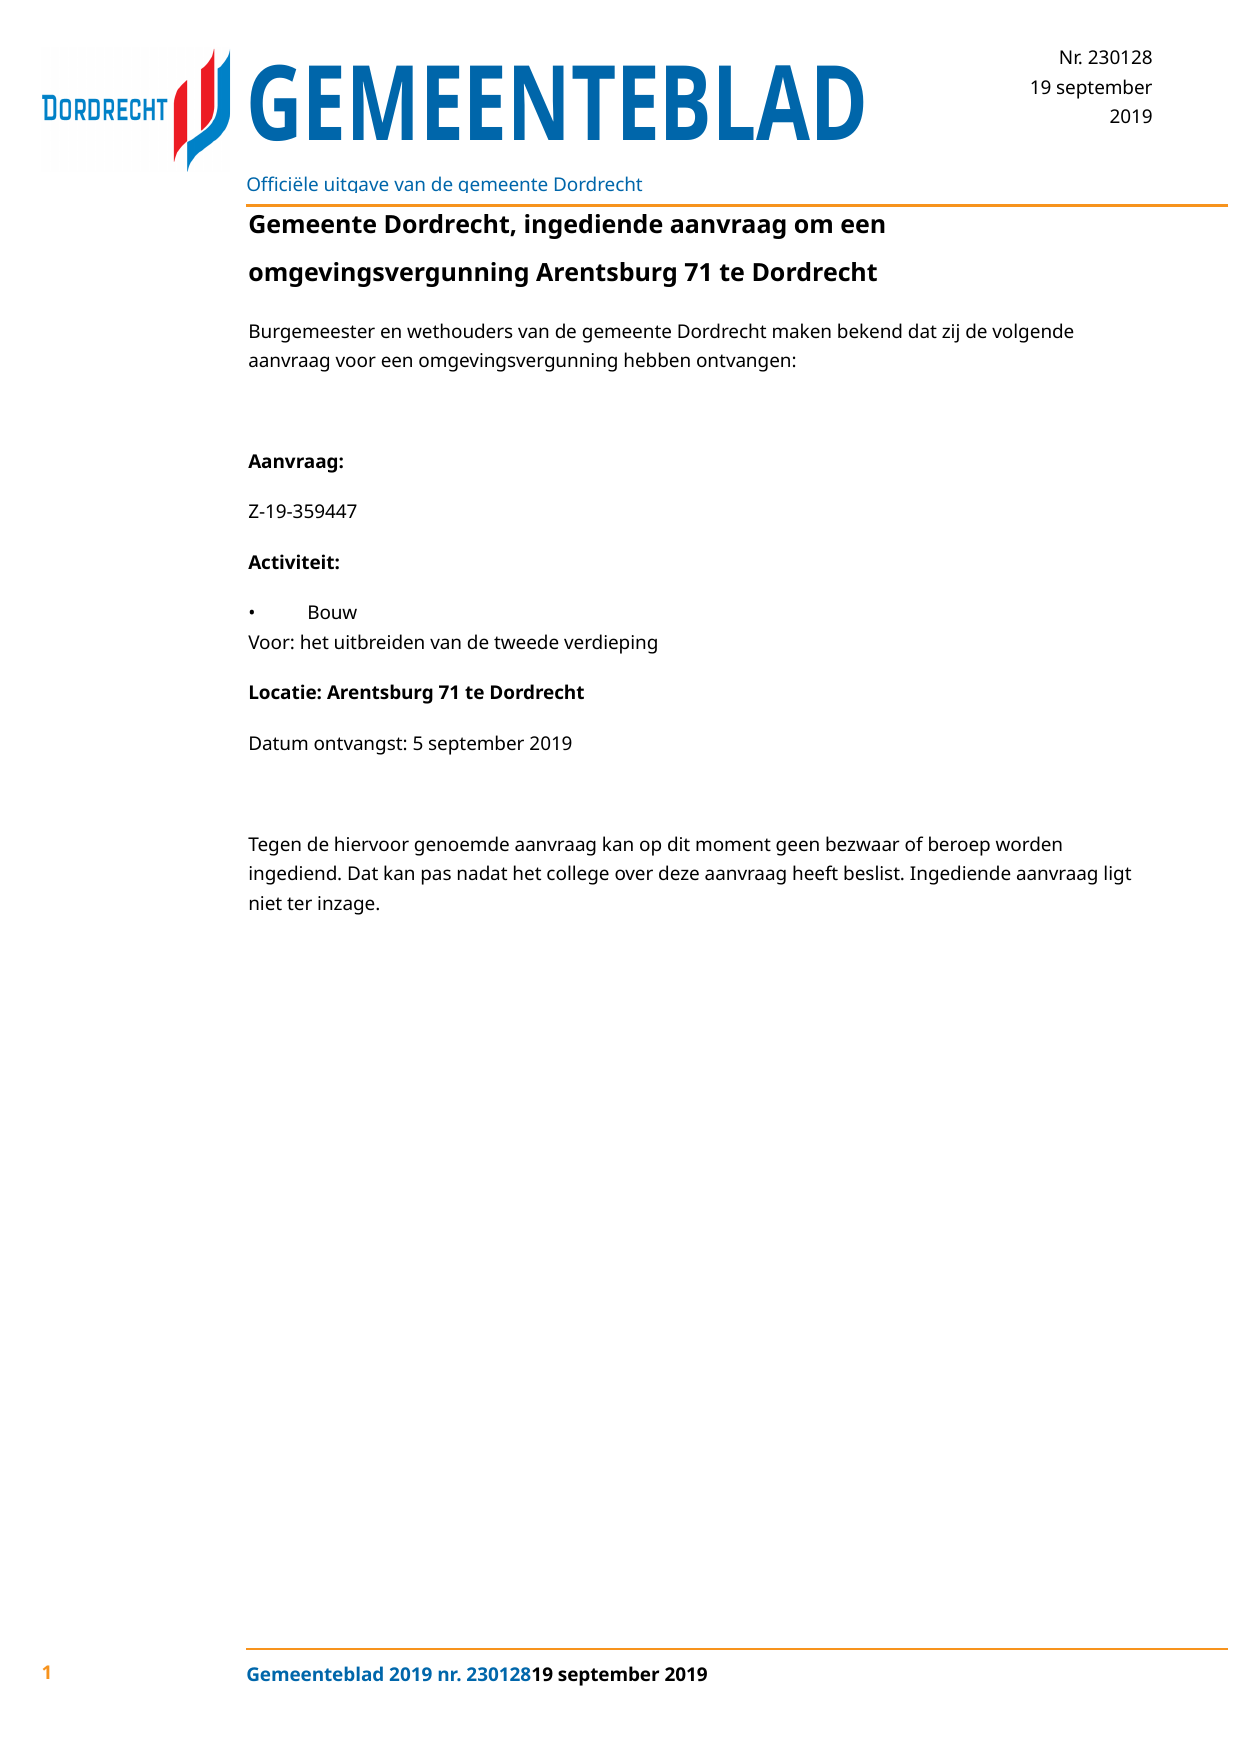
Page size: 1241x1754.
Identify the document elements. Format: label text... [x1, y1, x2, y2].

text Activiteit: [248, 549, 1152, 575]
text Locatie: Arentsburg 71 te Dordrecht [248, 679, 1152, 705]
text Datum ontvangst: 5 september 2019 [248, 730, 1152, 756]
text Tegen de hiervoor genoemde aanvraag kan op dit moment geen bezwaar of beroep worden ingediend. Dat kan pas nadat het college over deze aanvraag heeft beslist. Ingediende aanvraag ligt niet ter inzage. [248, 831, 1152, 916]
list Bouw [248, 599, 1152, 625]
text Voor: het uitbreiden van de tweede verdieping [248, 629, 1152, 655]
text Z-19-359447 [248, 499, 1152, 524]
text Aanvraag: [248, 448, 1152, 474]
text Gemeente Dordrecht, ingediende aanvraag om een omgevingsvergunning Arentsburg 71 te Dordrecht [248, 207, 1152, 288]
picture [41, 47, 231, 172]
text Burgemeester en wethouders van de gemeente Dordrecht maken bekend dat zij de volgende aanvraag voor een omgevingsvergunning hebben ontvangen: [248, 318, 1152, 373]
